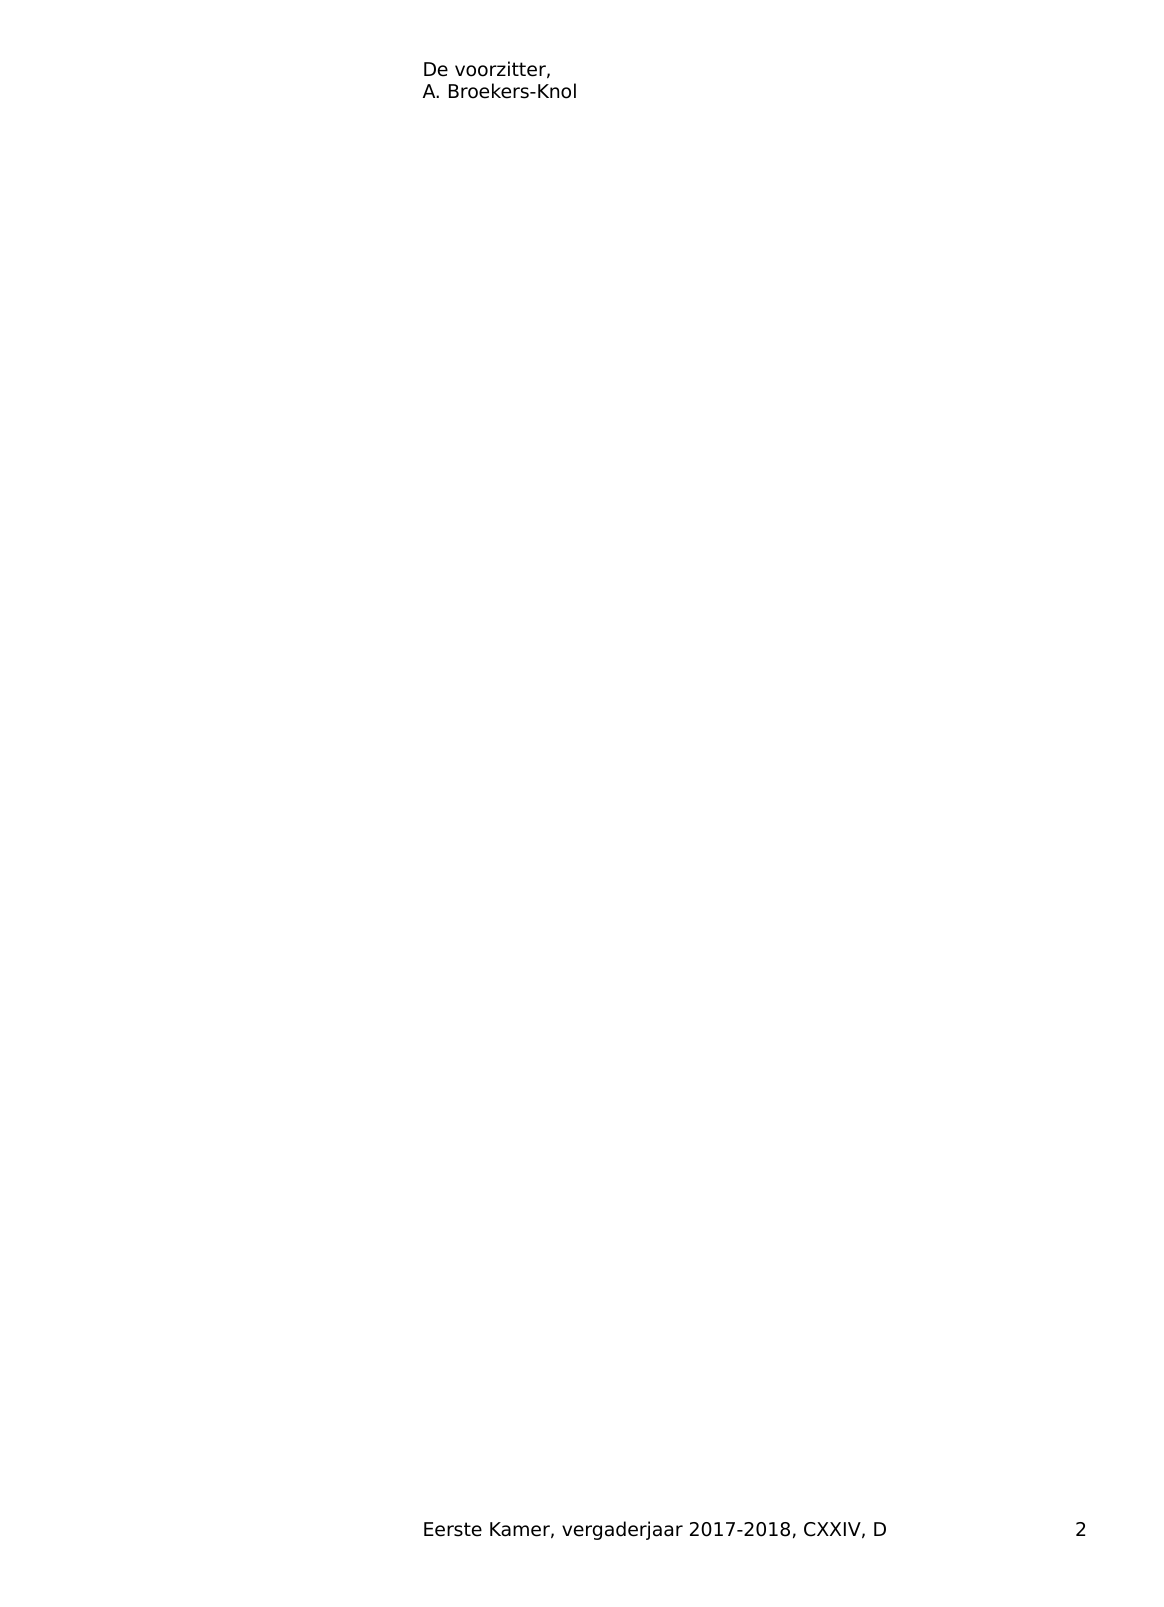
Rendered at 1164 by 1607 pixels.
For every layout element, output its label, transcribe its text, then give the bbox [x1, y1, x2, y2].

text De voorzitter, A. Broekers-Knol [422, 59, 1087, 103]
